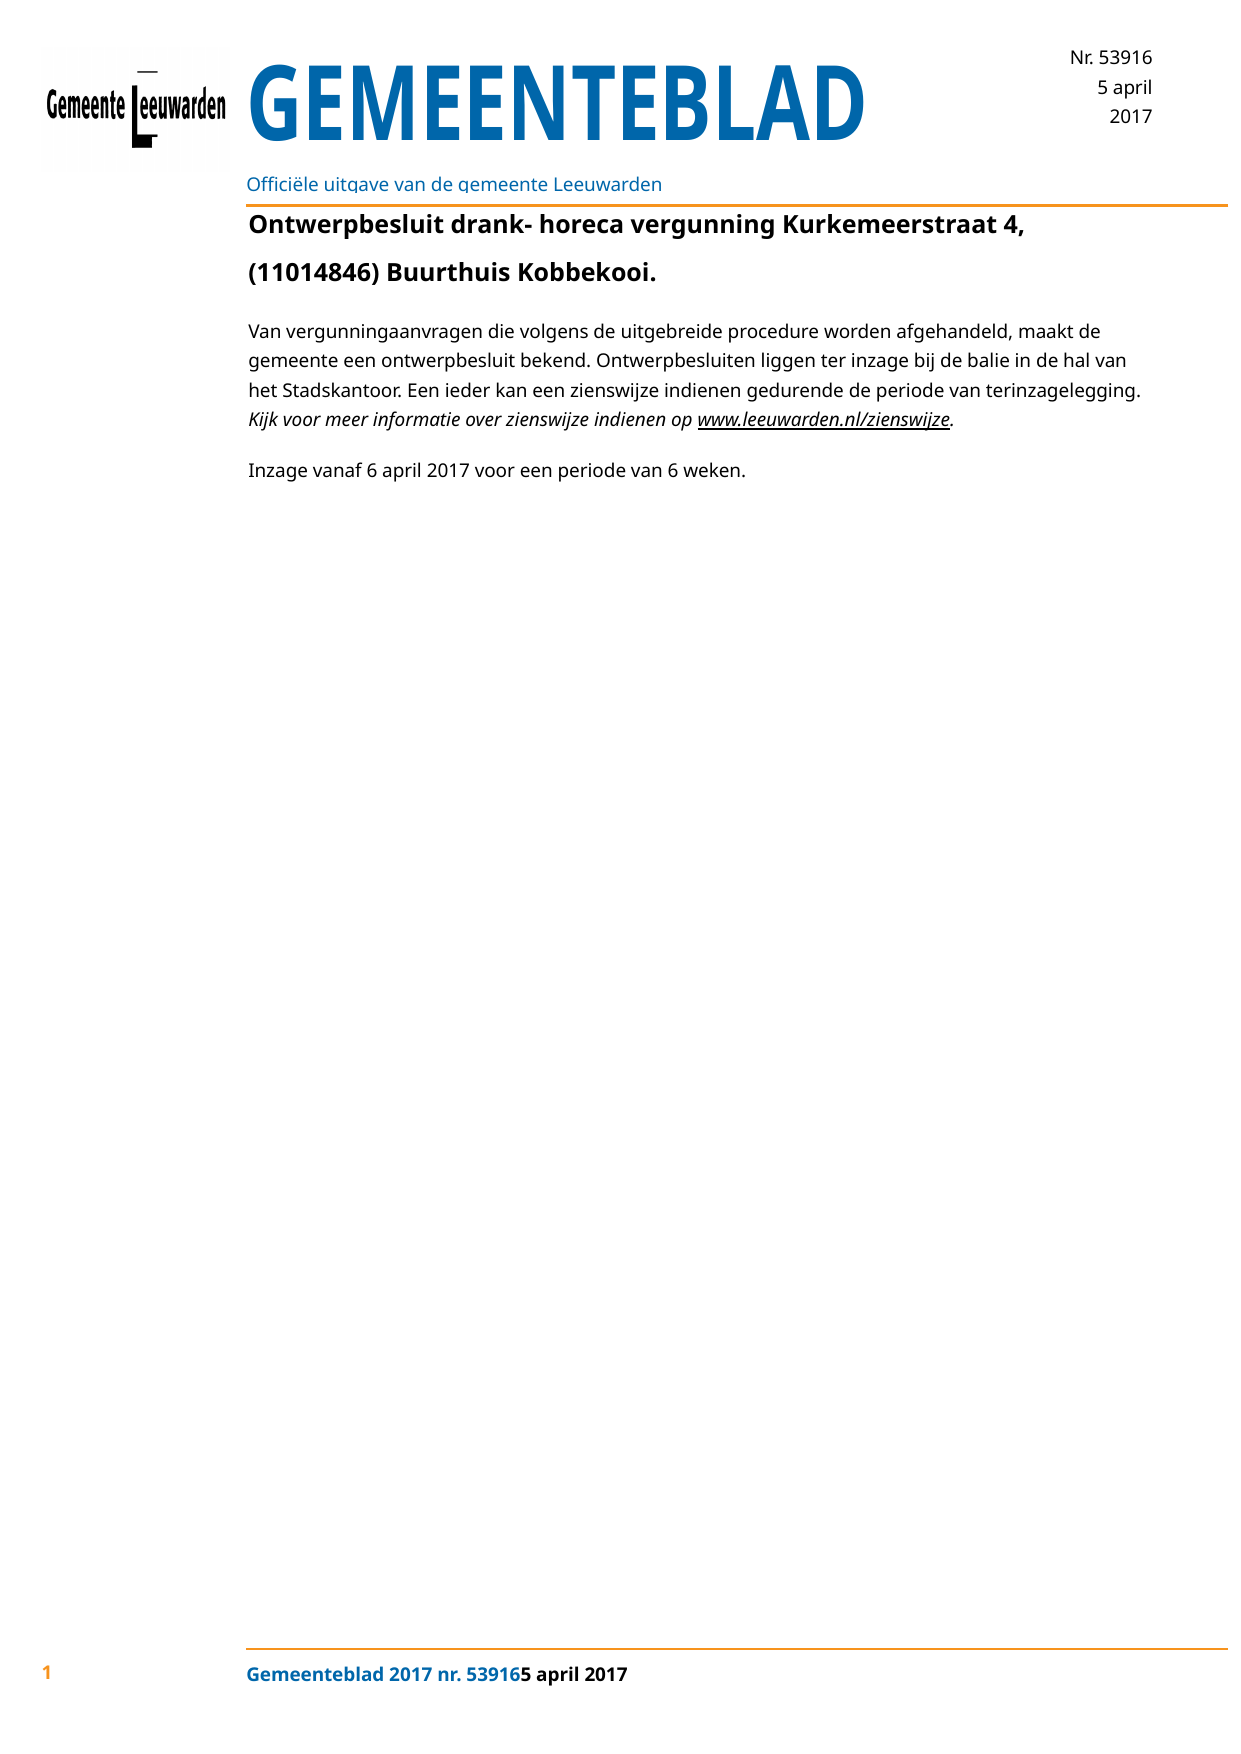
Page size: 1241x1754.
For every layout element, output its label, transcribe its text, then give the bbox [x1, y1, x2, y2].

picture [41, 47, 231, 172]
text Ontwerpbesluit drank- horeca vergunning Kurkemeerstraat 4, (11014846) Buurthuis Kobbekooi. [248, 207, 1152, 288]
text Van vergunningaanvragen die volgens de uitgebreide procedure worden afgehandeld, maakt de gemeente een ontwerpbesluit bekend. Ontwerpbesluiten liggen ter inzage bij de balie in de hal van het Stadskantoor. Een ieder kan een zienswijze indienen gedurende de periode van terinzagelegging. Kijk voor meer informatie over zienswijze indienen op www.leeuwarden.nl/zienswijze. [248, 318, 1152, 432]
text Inzage vanaf 6 april 2017 voor een periode van 6 weken. [248, 457, 1152, 483]
